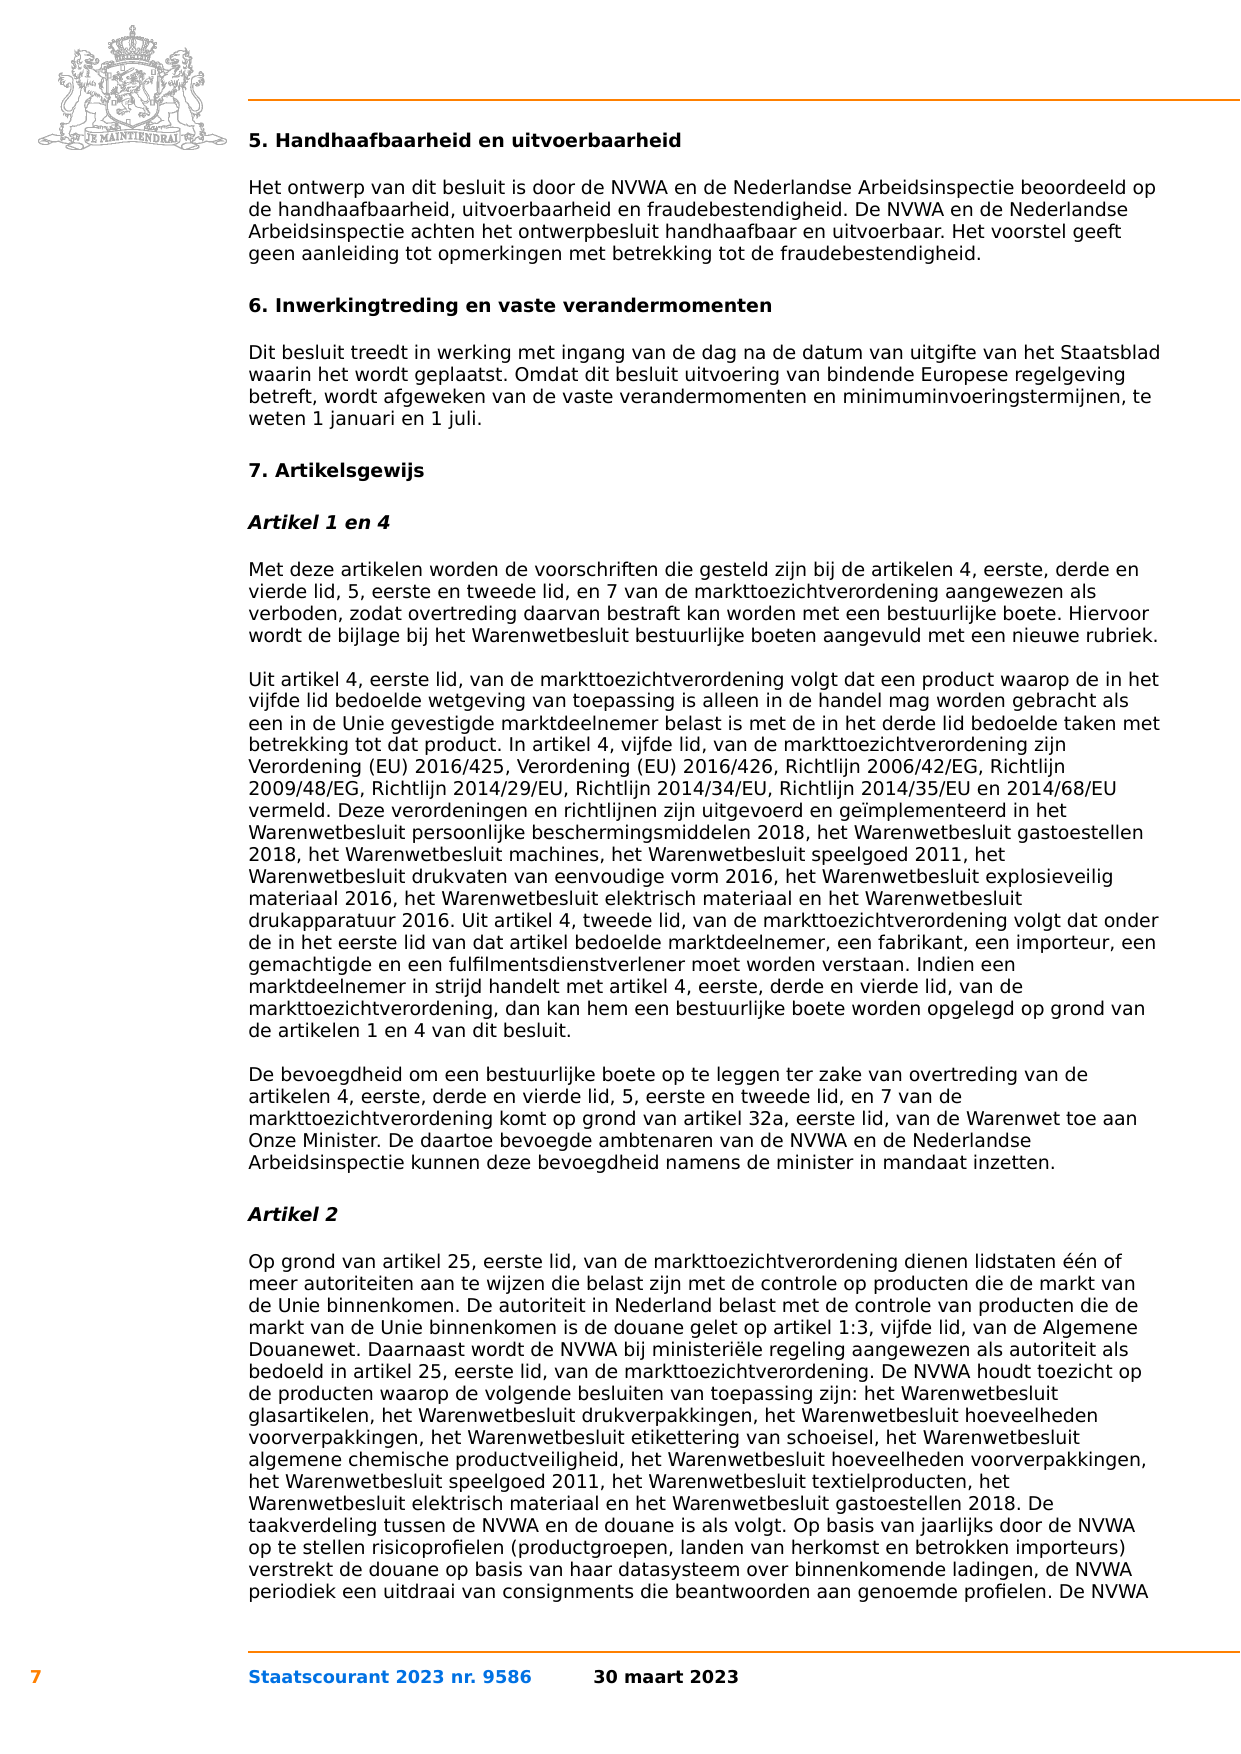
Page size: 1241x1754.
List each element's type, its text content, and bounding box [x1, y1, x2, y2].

text Met deze artikelen worden de voorschriften die gesteld zijn bij de artikelen 4, eerste, derde en vierde lid, 5, eerste en tweede lid, en 7 van de markttoezichtverordening aangewezen als verboden, zodat overtreding daarvan bestraft kan worden met een bestuurlijke boete. Hiervoor wordt de bijlage bij het Warenwetbesluit bestuurlijke boeten aangevuld met een nieuwe rubriek. [248, 559, 1163, 647]
text Het ontwerp van dit besluit is door de NVWA en de Nederlandse Arbeidsinspectie beoordeeld op de handhaafbaarheid, uitvoerbaarheid en fraudebestendigheid. De NVWA en de Nederlandse Arbeidsinspectie achten het ontwerpbesluit handhaafbaar en uitvoerbaar. Het voorstel geeft geen aanleiding tot opmerkingen met betrekking tot de fraudebestendigheid. [248, 177, 1163, 265]
subtitle 7. Artikelsgewijs [248, 460, 1163, 482]
subtitle Artikel 2 [248, 1204, 1163, 1226]
text Uit artikel 4, eerste lid, van de markttoezichtverordening volgt dat een product waarop de in het vijfde lid bedoelde wetgeving van toepassing is alleen in de handel mag worden gebracht als een in de Unie gevestigde marktdeelnemer belast is met de in het derde lid bedoelde taken met betrekking tot dat product. In artikel 4, vijfde lid, van de markttoezichtverordening zijn Verordening (EU) 2016/425, Verordening (EU) 2016/426, Richtlijn 2006/42/EG, Richtlijn 2009/48/EG, Richtlijn 2014/29/EU, Richtlijn 2014/34/EU, Richtlijn 2014/35/EU en 2014/68/EU vermeld. Deze verordeningen en richtlijnen zijn uitgevoerd en geïmplementeerd in het Warenwetbesluit persoonlijke beschermingsmiddelen 2018, het Warenwetbesluit gastoestellen 2018, het Warenwetbesluit machines, het Warenwetbesluit speelgoed 2011, het Warenwetbesluit drukvaten van eenvoudige vorm 2016, het Warenwetbesluit explosieveilig materiaal 2016, het Warenwetbesluit elektrisch materiaal en het Warenwetbesluit drukapparatuur 2016. Uit artikel 4, tweede lid, van de markttoezichtverordening volgt dat onder de in het eerste lid van dat artikel bedoelde marktdeelnemer, een fabrikant, een importeur, een gemachtigde en een fulfilmentsdienstverlener moet worden verstaan. Indien een marktdeelnemer in strijd handelt met artikel 4, eerste, derde en vierde lid, van de markttoezichtverordening, dan kan hem een bestuurlijke boete worden opgelegd op grond van de artikelen 1 en 4 van dit besluit. [248, 668, 1163, 1042]
picture [38, 25, 227, 150]
subtitle Artikel 1 en 4 [248, 512, 1163, 534]
text Op grond van artikel 25, eerste lid, van de markttoezichtverordening dienen lidstaten één of meer autoriteiten aan te wijzen die belast zijn met de controle op producten die de markt van de Unie binnenkomen. De autoriteit in Nederland belast met de controle van producten die de markt van de Unie binnenkomen is de douane gelet op artikel 1:3, vijfde lid, van de Algemene Douanewet. Daarnaast wordt de NVWA bij ministeriële regeling aangewezen als autoriteit als bedoeld in artikel 25, eerste lid, van de markttoezichtverordening. De NVWA houdt toezicht op de producten waarop de volgende besluiten van toepassing zijn: het Warenwetbesluit glasartikelen, het Warenwetbesluit drukverpakkingen, het Warenwetbesluit hoeveelheden voorverpakkingen, het Warenwetbesluit etikettering van schoeisel, het Warenwetbesluit algemene chemische productveiligheid, het Warenwetbesluit hoeveelheden voorverpakkingen, het Warenwetbesluit speelgoed 2011, het Warenwetbesluit textielproducten, het Warenwetbesluit elektrisch materiaal en het Warenwetbesluit gastoestellen 2018. De taakverdeling tussen de NVWA en de douane is als volgt. Op basis van jaarlijks door de NVWA op te stellen risicoprofielen (productgroepen, landen van herkomst en betrokken importeurs) verstrekt de douane op basis van haar datasysteem over binnenkomende ladingen, de NVWA periodiek een uitdraai van consignments die beantwoorden aan genoemde profielen. De NVWA [248, 1251, 1163, 1602]
subtitle 5. Handhaafbaarheid en uitvoerbaarheid [248, 130, 1163, 152]
text De bevoegdheid om een bestuurlijke boete op te leggen ter zake van overtreding van de artikelen 4, eerste, derde en vierde lid, 5, eerste en tweede lid, en 7 van de markttoezichtverordening komt op grond van artikel 32a, eerste lid, van de Warenwet toe aan Onze Minister. De daartoe bevoegde ambtenaren van de NVWA en de Nederlandse Arbeidsinspectie kunnen deze bevoegdheid namens de minister in mandaat inzetten. [248, 1064, 1163, 1174]
text Dit besluit treedt in werking met ingang van de dag na de datum van uitgifte van het Staatsblad waarin het wordt geplaatst. Omdat dit besluit uitvoering van bindende Europese regelgeving betreft, wordt afgeweken van de vaste verandermomenten en minimuminvoeringstermijnen, te weten 1 januari en 1 juli. [248, 342, 1163, 430]
subtitle 6. Inwerkingtreding en vaste verandermomenten [248, 295, 1163, 317]
